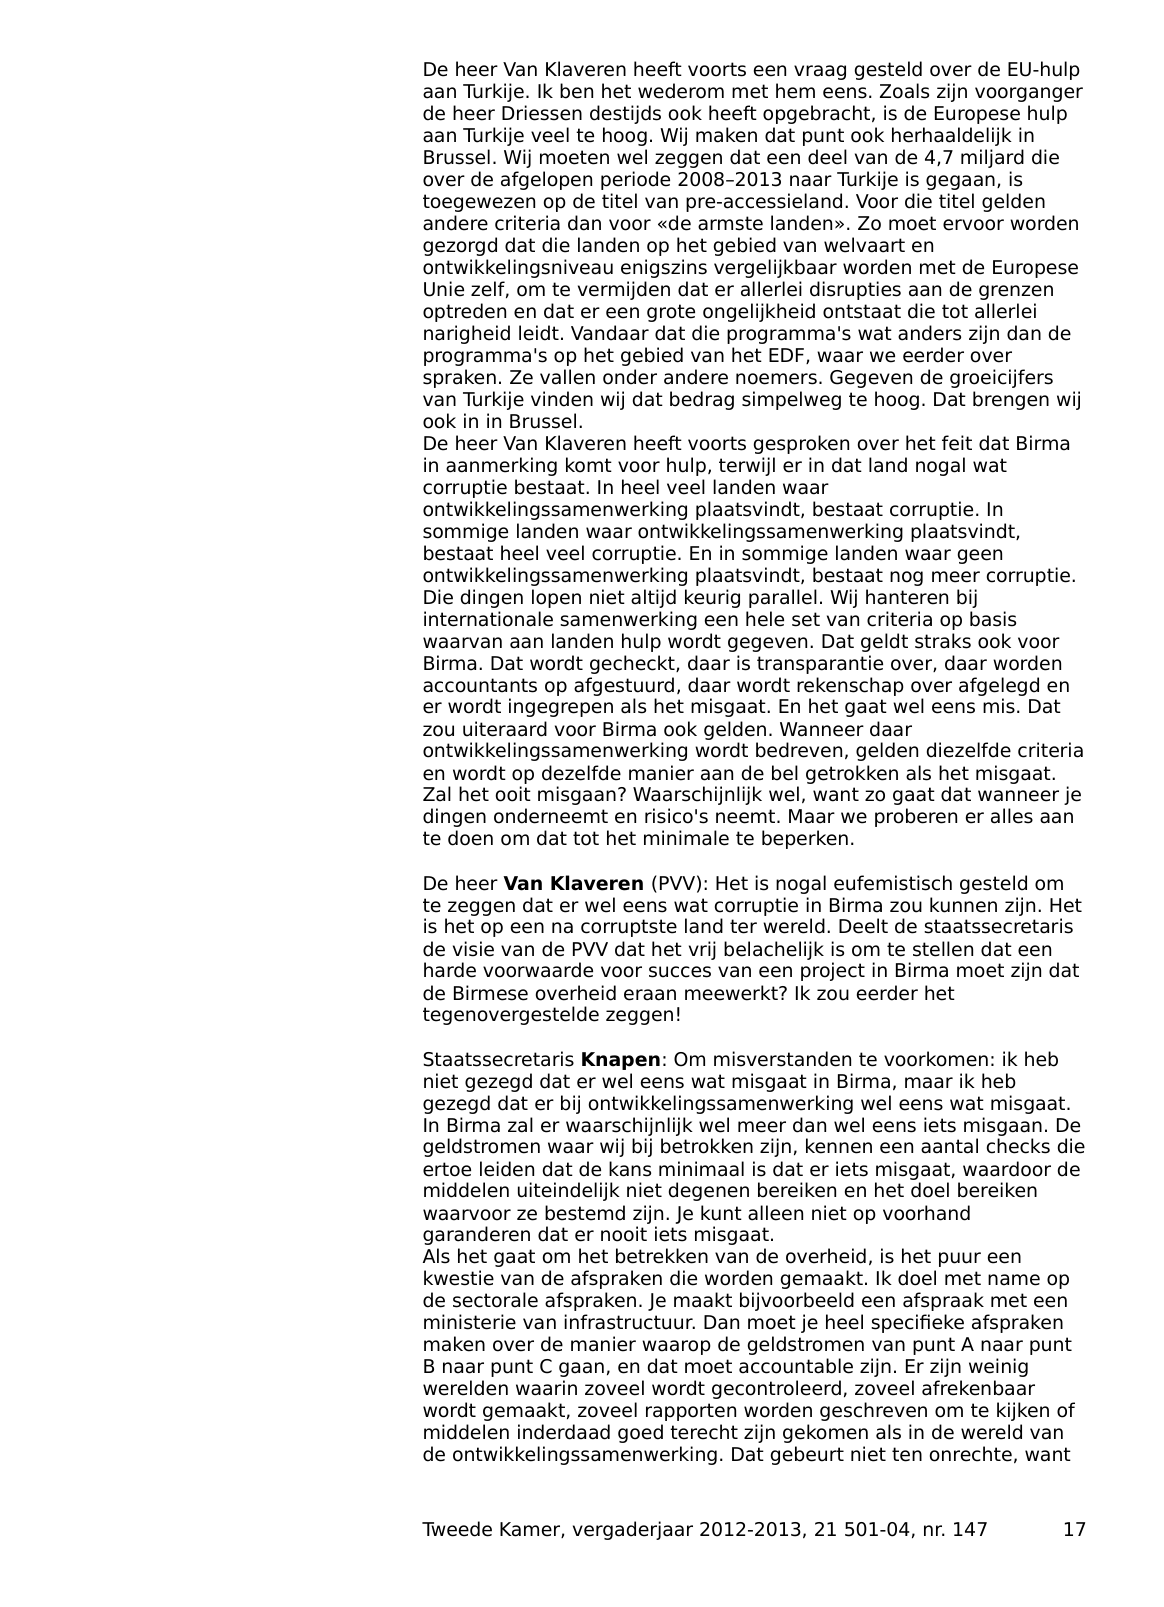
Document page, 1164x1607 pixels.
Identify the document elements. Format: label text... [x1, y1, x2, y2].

text De heer Van Klaveren (PVV): Het is nogal eufemistisch gesteld om te zeggen dat er wel eens wat corruptie in Birma zou kunnen zijn. Het is het op een na corruptste land ter wereld. Deelt de staatssecretaris de visie van de PVV dat het vrij belachelijk is om te stellen dat een harde voorwaarde voor succes van een project in Birma moet zijn dat de Birmese overheid eraan meewerkt? Ik zou eerder het tegenovergestelde zeggen! [422, 872, 1087, 1026]
text Staatssecretaris Knapen: Om misverstanden te voorkomen: ik heb niet gezegd dat er wel eens wat misgaat in Birma, maar ik heb gezegd dat er bij ontwikkelingssamenwerking wel eens wat misgaat. In Birma zal er waarschijnlijk wel meer dan wel eens iets misgaan. De geldstromen waar wij bij betrokken zijn, kennen een aantal checks die ertoe leiden dat de kans minimaal is dat er iets misgaat, waardoor de middelen uiteindelijk niet degenen bereiken en het doel bereiken waarvoor ze bestemd zijn. Je kunt alleen niet op voorhand garanderen dat er nooit iets misgaat. [422, 1048, 1087, 1246]
text De heer Van Klaveren heeft voorts een vraag gesteld over de EU-hulp aan Turkije. Ik ben het wederom met hem eens. Zoals zijn voorganger de heer Driessen destijds ook heeft opgebracht, is de Europese hulp aan Turkije veel te hoog. Wij maken dat punt ook herhaaldelijk in Brussel. Wij moeten wel zeggen dat een deel van de 4,7 miljard die over de afgelopen periode 2008–2013 naar Turkije is gegaan, is toegewezen op de titel van pre-accessieland. Voor die titel gelden andere criteria dan voor «de armste landen». Zo moet ervoor worden gezorgd dat die landen op het gebied van welvaart en ontwikkelingsniveau enigszins vergelijkbaar worden met de Europese Unie zelf, om te vermijden dat er allerlei disrupties aan de grenzen optreden en dat er een grote ongelijkheid ontstaat die tot allerlei narigheid leidt. Vandaar dat die programma's wat anders zijn dan de programma's op het gebied van het EDF, waar we eerder over spraken. Ze vallen onder andere noemers. Gegeven de groeicijfers van Turkije vinden wij dat bedrag simpelweg te hoog. Dat brengen wij ook in in Brussel. [422, 59, 1087, 433]
text Als het gaat om het betrekken van de overheid, is het puur een kwestie van de afspraken die worden gemaakt. Ik doel met name op de sectorale afspraken. Je maakt bijvoorbeeld een afspraak met een ministerie van infrastructuur. Dan moet je heel specifieke afspraken maken over de manier waarop de geldstromen van punt A naar punt B naar punt C gaan, en dat moet accountable zijn. Er zijn weinig werelden waarin zoveel wordt gecontroleerd, zoveel afrekenbaar wordt gemaakt, zoveel rapporten worden geschreven om te kijken of middelen inderdaad goed terecht zijn gekomen als in de wereld van de ontwikkelingssamenwerking. Dat gebeurt niet ten onrechte, want [422, 1246, 1087, 1466]
text De heer Van Klaveren heeft voorts gesproken over het feit dat Birma in aanmerking komt voor hulp, terwijl er in dat land nogal wat corruptie bestaat. In heel veel landen waar ontwikkelingssamenwerking plaatsvindt, bestaat corruptie. In sommige landen waar ontwikkelingssamenwerking plaatsvindt, bestaat heel veel corruptie. En in sommige landen waar geen ontwikkelingssamenwerking plaatsvindt, bestaat nog meer corruptie. Die dingen lopen niet altijd keurig parallel. Wij hanteren bij internationale samenwerking een hele set van criteria op basis waarvan aan landen hulp wordt gegeven. Dat geldt straks ook voor Birma. Dat wordt gecheckt, daar is transparantie over, daar worden accountants op afgestuurd, daar wordt rekenschap over afgelegd en er wordt ingegrepen als het misgaat. En het gaat wel eens mis. Dat zou uiteraard voor Birma ook gelden. Wanneer daar ontwikkelingssamenwerking wordt bedreven, gelden diezelfde criteria en wordt op dezelfde manier aan de bel getrokken als het misgaat. Zal het ooit misgaan? Waarschijnlijk wel, want zo gaat dat wanneer je dingen onderneemt en risico's neemt. Maar we proberen er alles aan te doen om dat tot het minimale te beperken. [422, 433, 1087, 850]
